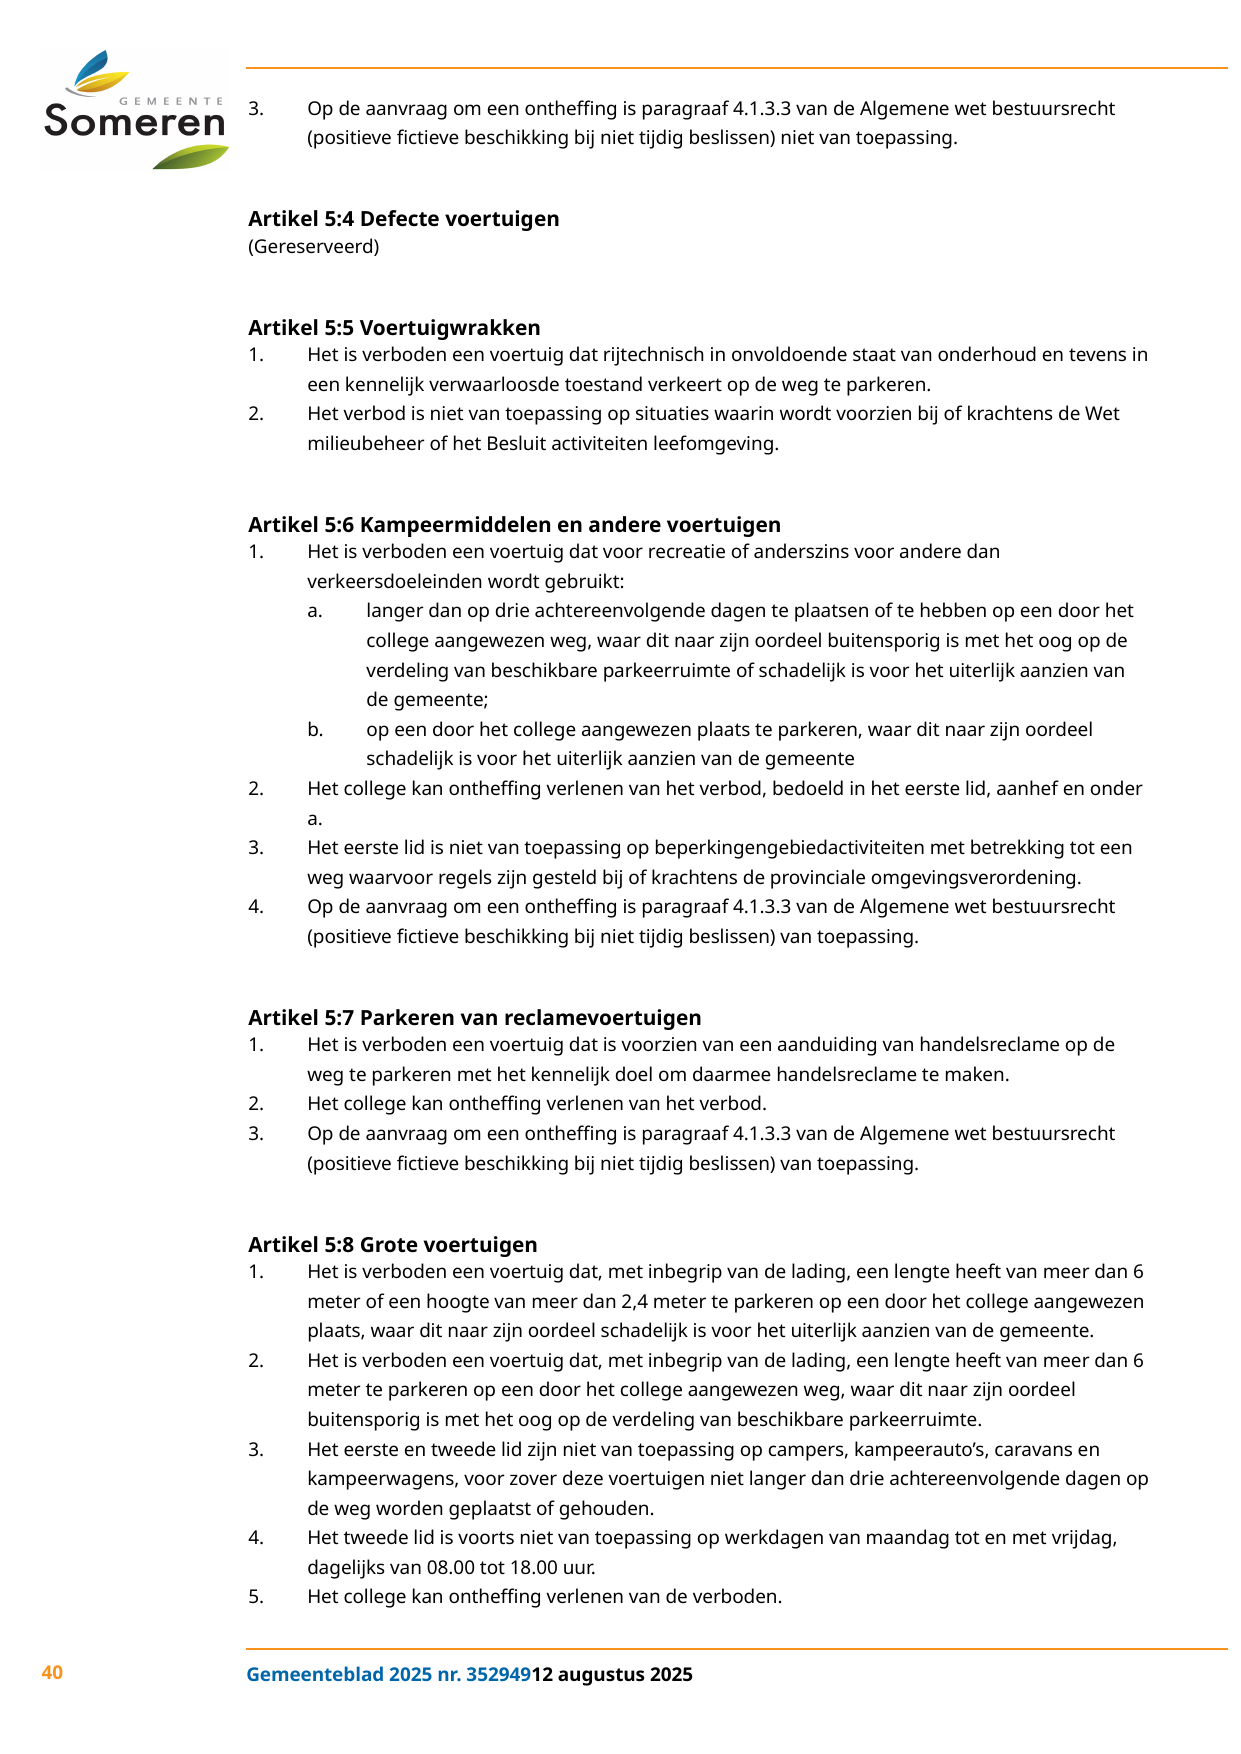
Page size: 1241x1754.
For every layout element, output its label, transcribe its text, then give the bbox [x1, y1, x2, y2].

text (Gereserveerd) [248, 233, 1152, 258]
list Het is verboden een voertuig dat, met inbegrip van de lading, een lengte heeft van meer dan 6 meter te parkeren op een door het college aangewezen weg, waar dit naar zijn oordeel buitensporig is met het oog op de verdeling van beschikbare parkeerruimte. [248, 1347, 1152, 1432]
list Het tweede lid is voorts niet van toepassing op werkdagen van maandag tot en met vrijdag, dagelijks van 08.00 tot 18.00 uur. [248, 1524, 1152, 1580]
list Op de aanvraag om een ontheffing is paragraaf 4.1.3.3 van de Algemene wet bestuursrecht (positieve fictieve beschikking bij niet tijdig beslissen) niet van toepassing. [248, 95, 1152, 150]
picture [41, 47, 231, 172]
list Op de aanvraag om een ontheffing is paragraaf 4.1.3.3 van de Algemene wet bestuursrecht (positieve fictieve beschikking bij niet tijdig beslissen) van toepassing. [248, 1120, 1152, 1176]
list Het is verboden een voertuig dat, met inbegrip van de lading, een lengte heeft van meer dan 6 meter of een hoogte van meer dan 2,4 meter te parkeren op een door het college aangewezen plaats, waar dit naar zijn oordeel schadelijk is voor het uiterlijk aanzien van de gemeente. [248, 1258, 1152, 1343]
list op een door het college aangewezen plaats te parkeren, waar dit naar zijn oordeel schadelijk is voor het uiterlijk aanzien van de gemeente [307, 716, 1152, 771]
list Het eerste lid is niet van toepassing op beperkingengebiedactiviteiten met betrekking tot een weg waarvoor regels zijn gesteld bij of krachtens de provinciale omgevingsverordening. [248, 834, 1152, 889]
list Het is verboden een voertuig dat voor recreatie of anderszins voor andere dan verkeersdoeleinden wordt gebruikt: [248, 538, 1152, 594]
text Artikel 5:7 Parkeren van reclamevoertuigen [248, 1003, 1152, 1031]
list Het eerste en tweede lid zijn niet van toepassing op campers, kampeerauto’s, caravans en kampeerwagens, voor zover deze voertuigen niet langer dan drie achtereenvolgende dagen op de weg worden geplaatst of gehouden. [248, 1436, 1152, 1521]
text Artikel 5:6 Kampeermiddelen en andere voertuigen [248, 510, 1152, 538]
list Het verbod is niet van toepassing op situaties waarin wordt voorzien bij of krachtens de Wet milieubeheer of het Besluit activiteiten leefomgeving. [248, 400, 1152, 456]
list Het college kan ontheffing verlenen van het verbod, bedoeld in het eerste lid, aanhef en onder a. [248, 775, 1152, 830]
list Het college kan ontheffing verlenen van het verbod. [248, 1091, 1152, 1116]
list Op de aanvraag om een ontheffing is paragraaf 4.1.3.3 van de Algemene wet bestuursrecht (positieve fictieve beschikking bij niet tijdig beslissen) van toepassing. [248, 893, 1152, 949]
list Het is verboden een voertuig dat rijtechnisch in onvoldoende staat van onderhoud en tevens in een kennelijk verwaarloosde toestand verkeert op de weg te parkeren. [248, 341, 1152, 397]
text Artikel 5:8 Grote voertuigen [248, 1230, 1152, 1258]
text Artikel 5:4 Defecte voertuigen [248, 204, 1152, 233]
list langer dan op drie achtereenvolgende dagen te plaatsen of te hebben op een door het college aangewezen weg, waar dit naar zijn oordeel buitensporig is met het oog op de verdeling van beschikbare parkeerruimte of schadelijk is voor het uiterlijk aanzien van de gemeente; [307, 598, 1152, 712]
list Het college kan ontheffing verlenen van de verboden. [248, 1584, 1152, 1609]
list Het is verboden een voertuig dat is voorzien van een aanduiding van handelsreclame op de weg te parkeren met het kennelijk doel om daarmee handelsreclame te maken. [248, 1031, 1152, 1087]
text Artikel 5:5 Voertuigwrakken [248, 313, 1152, 341]
